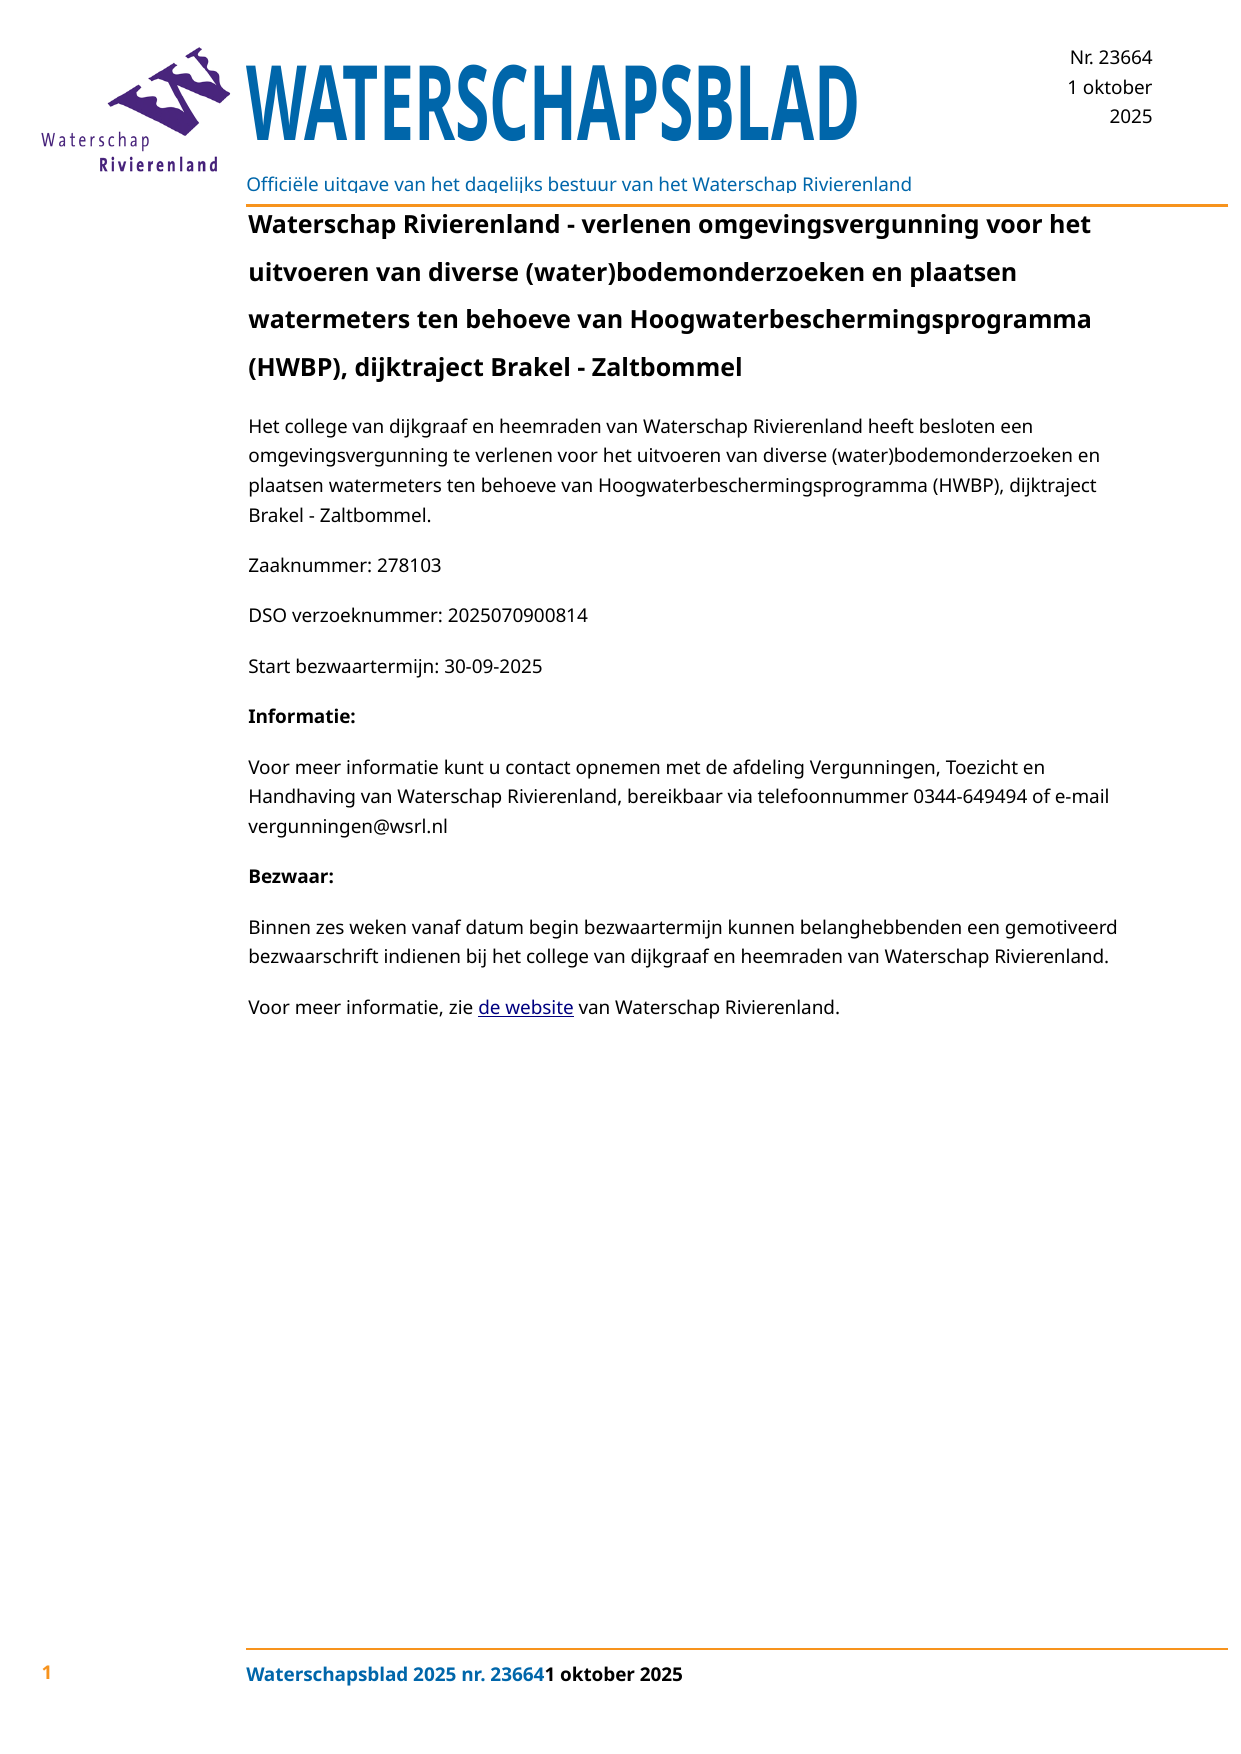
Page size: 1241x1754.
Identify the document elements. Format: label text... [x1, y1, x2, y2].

text Waterschap Rivierenland - verlenen omgevingsvergunning voor het uitvoeren van diverse (water)bodemonderzoeken en plaatsen watermeters ten behoeve van Hoogwaterbeschermingsprogramma (HWBP), dijktraject Brakel - Zaltbommel [248, 207, 1152, 384]
text Voor meer informatie, zie de website van Waterschap Rivierenland. [248, 994, 1152, 1020]
text Zaaknummer: 278103 [248, 552, 1152, 578]
text DSO verzoeknummer: 2025070900814 [248, 603, 1152, 628]
text Binnen zes weken vanaf datum begin bezwaartermijn kunnen belanghebbenden een gemotiveerd bezwaarschrift indienen bij het college van dijkgraaf en heemraden van Waterschap Rivierenland. [248, 914, 1152, 969]
text Informatie: [248, 703, 1152, 729]
text Start bezwaartermijn: 30-09-2025 [248, 653, 1152, 679]
picture [41, 47, 231, 172]
text Bezwaar: [248, 863, 1152, 889]
text Voor meer informatie kunt u contact opnemen met de afdeling Vergunningen, Toezicht en Handhaving van Waterschap Rivierenland, bereikbaar via telefoonnummer 0344-649494 of e-mail vergunningen@wsrl.nl [248, 754, 1152, 839]
text Het college van dijkgraaf en heemraden van Waterschap Rivierenland heeft besloten een omgevingsvergunning te verlenen voor het uitvoeren van diverse (water)bodemonderzoeken en plaatsen watermeters ten behoeve van Hoogwaterbeschermingsprogramma (HWBP), dijktraject Brakel - Zaltbommel. [248, 413, 1152, 528]
